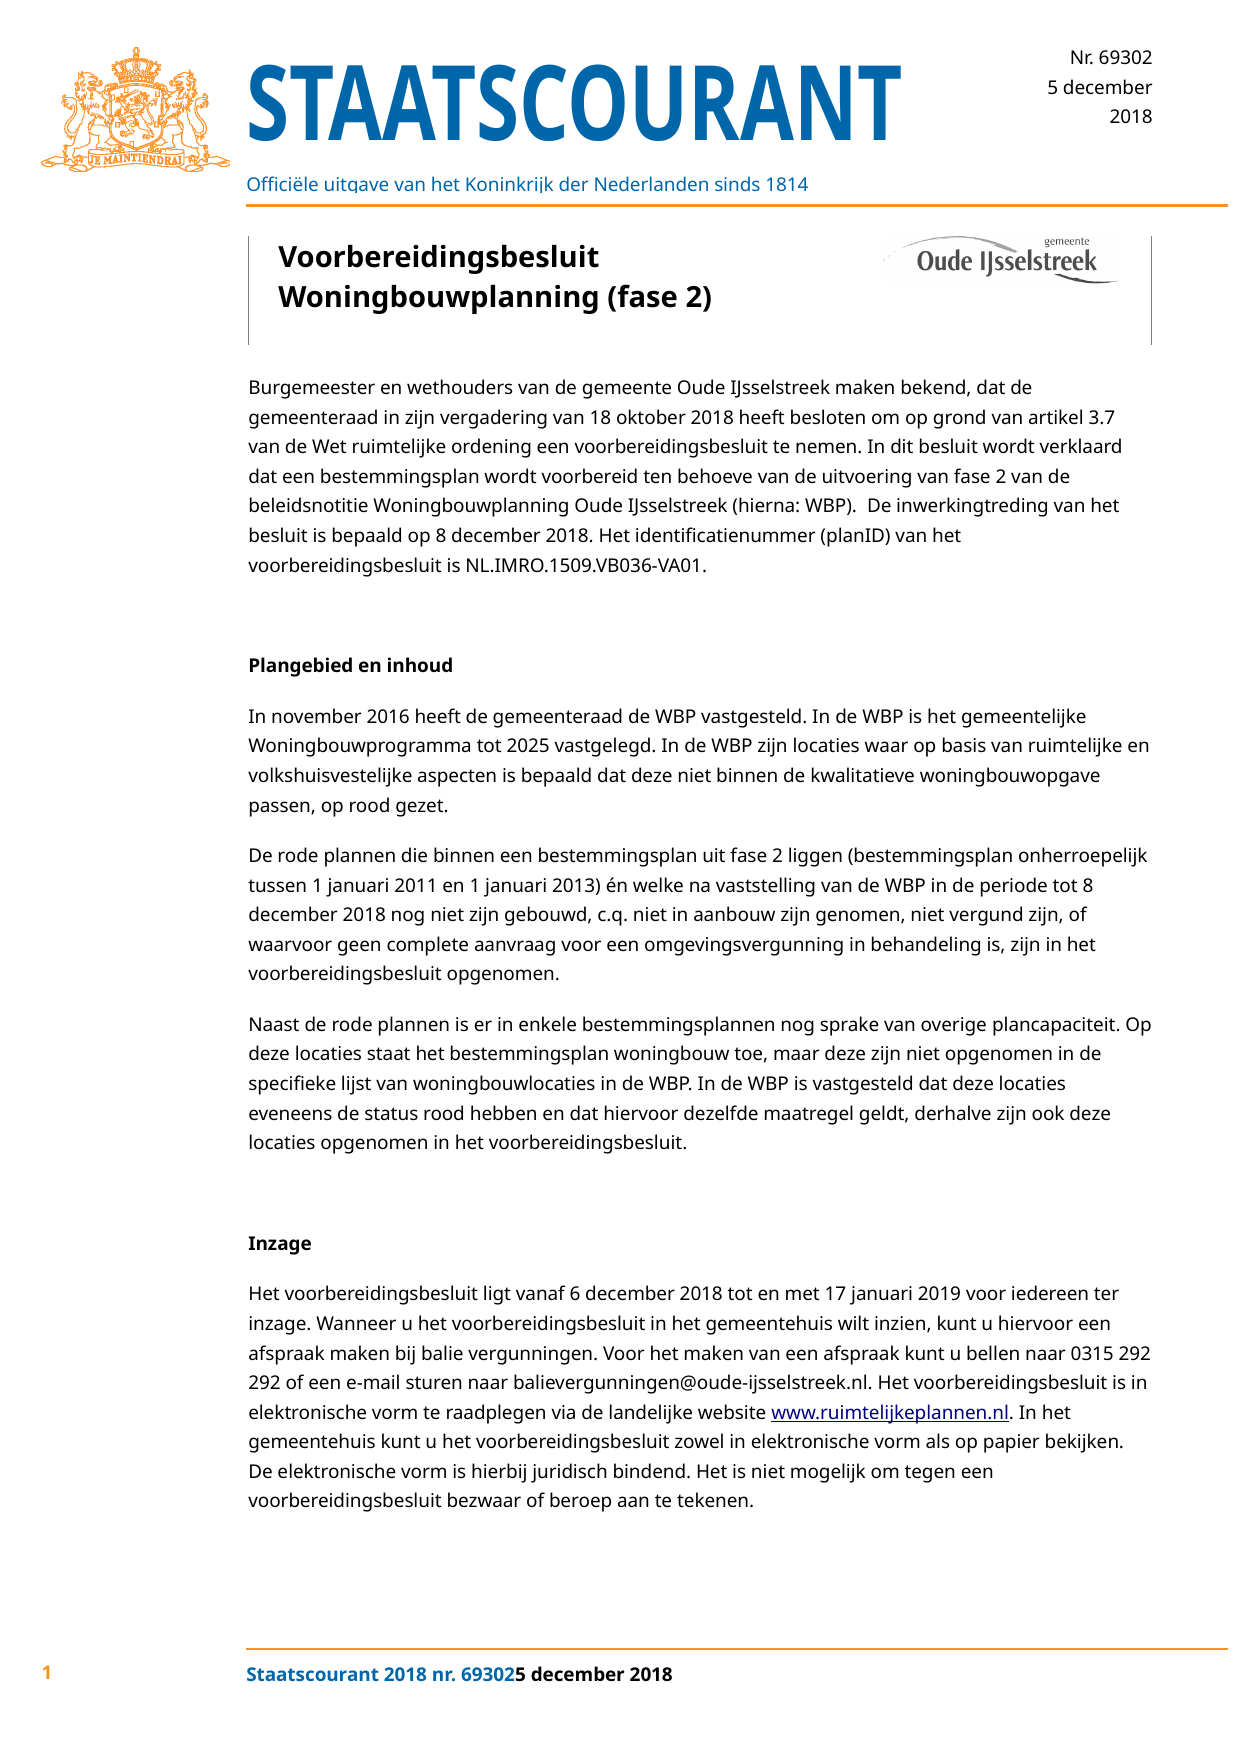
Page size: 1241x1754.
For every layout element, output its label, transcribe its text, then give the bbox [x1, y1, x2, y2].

text Burgemeester en wethouders van de gemeente Oude IJsselstreek maken bekend, dat de gemeenteraad in zijn vergadering van 18 oktober 2018 heeft besloten om op grond van artikel 3.7 van de Wet ruimtelijke ordening een voorbereidingsbesluit te nemen. In dit besluit wordt verklaard dat een bestemmingsplan wordt voorbereid ten behoeve van de uitvoering van fase 2 van de beleidsnotitie Woningbouwplanning Oude IJsselstreek (hierna: WBP). De inwerkingtreding van het besluit is bepaald op 8 december 2018. Het identificatienummer (planID) van het voorbereidingsbesluit is NL.IMRO.1509.VB036-VA01. [248, 374, 1152, 577]
table_header Voorbereidingsbesluit Woningbouwplanning (fase 2) [249, 236, 850, 345]
text In november 2016 heeft de gemeenteraad de WBP vastgesteld. In de WBP is het gemeentelijke Woningbouwprogramma tot 2025 vastgelegd. In de WBP zijn locaties waar op basis van ruimtelijke en volkshuisvestelijke aspecten is bepaald dat deze niet binnen de kwalitatieve woningbouwopgave passen, op rood gezet. [248, 703, 1152, 817]
text Het voorbereidingsbesluit ligt vanaf 6 december 2018 tot en met 17 januari 2019 voor iedereen ter inzage. Wanneer u het voorbereidingsbesluit in het gemeentehuis wilt inzien, kunt u hiervoor een afspraak maken bij balie vergunningen. Voor het maken van een afspraak kunt u bellen naar 0315 292 292 of een e-mail sturen naar balievergunningen@oude-ijsselstreek.nl. Het voorbereidingsbesluit is in elektronische vorm te raadplegen via de landelijke website www.ruimtelijkeplannen.nl. In het gemeentehuis kunt u het voorbereidingsbesluit zowel in elektronische vorm als op papier bekijken. De elektronische vorm is hierbij juridisch bindend. Het is niet mogelijk om tegen een voorbereidingsbesluit bezwaar of beroep aan te tekenen. [248, 1281, 1152, 1513]
table_header [850, 236, 1151, 345]
text Plangebied en inhoud [248, 653, 1152, 678]
text De rode plannen die binnen een bestemmingsplan uit fase 2 liggen (bestemmingsplan onherroepelijk tussen 1 januari 2011 en 1 januari 2013) én welke na vaststelling van de WBP in de periode tot 8 december 2018 nog niet zijn gebouwd, c.q. niet in aanbouw zijn genomen, niet vergund zijn, of waarvoor geen complete aanvraag voor een omgevingsvergunning in behandeling is, zijn in het voorbereidingsbesluit opgenomen. [248, 842, 1152, 986]
picture [882, 236, 1119, 284]
text Inzage [248, 1230, 1152, 1256]
text Naast de rode plannen is er in enkele bestemmingsplannen nog sprake van overige plancapaciteit. Op deze locaties staat het bestemmingsplan woningbouw toe, maar deze zijn niet opgenomen in de specifieke lijst van woningbouwlocaties in de WBP. In de WBP is vastgesteld dat deze locaties eveneens de status rood hebben en dat hiervoor dezelfde maatregel geldt, derhalve zijn ook deze locaties opgenomen in het voorbereidingsbesluit. [248, 1011, 1152, 1155]
picture [41, 47, 231, 172]
